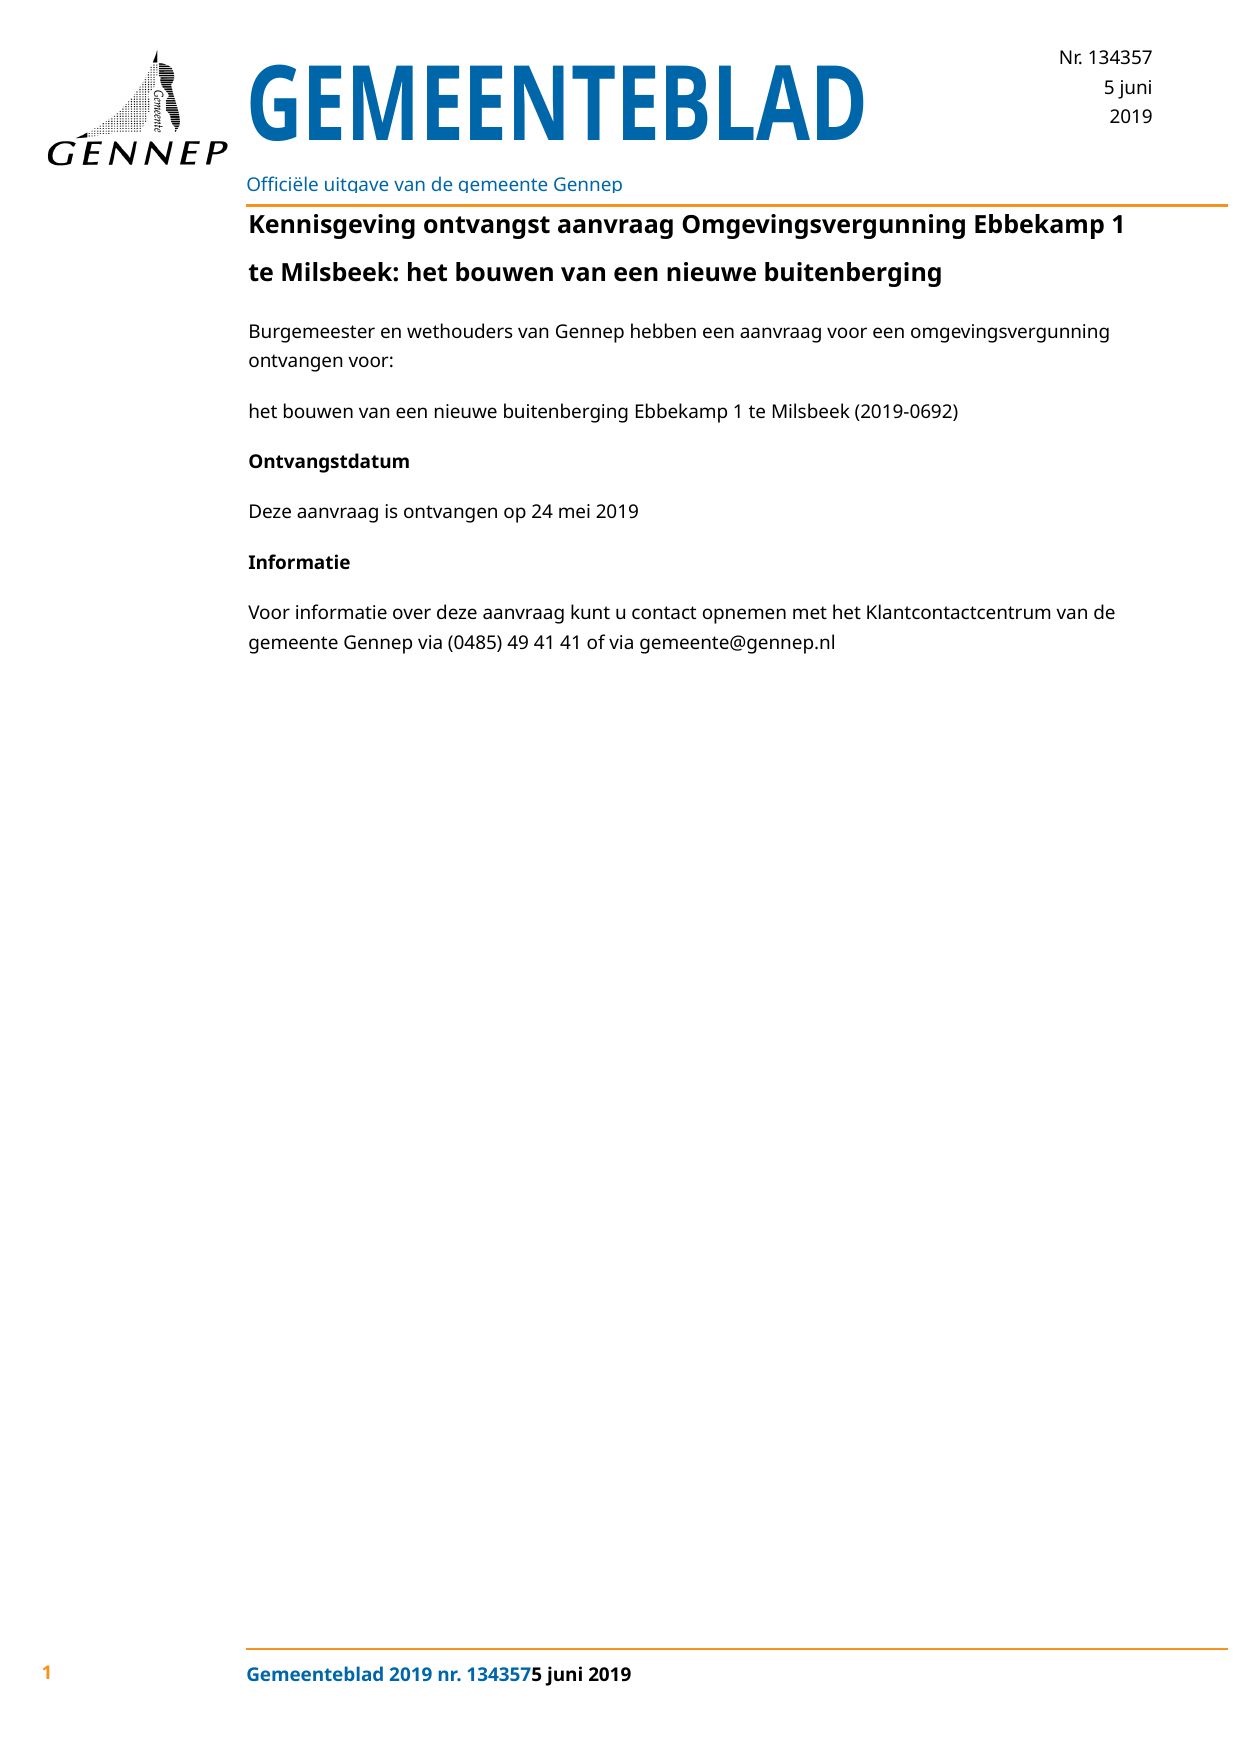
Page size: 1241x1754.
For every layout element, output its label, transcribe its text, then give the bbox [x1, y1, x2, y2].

text Ontvangstdatum [248, 448, 1152, 474]
text Burgemeester en wethouders van Gennep hebben een aanvraag voor een omgevingsvergunning ontvangen voor: [248, 318, 1152, 373]
text Deze aanvraag is ontvangen op 24 mei 2019 [248, 499, 1152, 524]
text Informatie [248, 549, 1152, 575]
text Kennisgeving ontvangst aanvraag Omgevingsvergunning Ebbekamp 1 te Milsbeek: het bouwen van een nieuwe buitenberging [248, 207, 1152, 288]
text het bouwen van een nieuwe buitenberging Ebbekamp 1 te Milsbeek (2019-0692) [248, 398, 1152, 424]
picture [41, 47, 231, 172]
text Voor informatie over deze aanvraag kunt u contact opnemen met het Klantcontactcentrum van de gemeente Gennep via (0485) 49 41 41 of via gemeente@gennep.nl [248, 599, 1152, 655]
